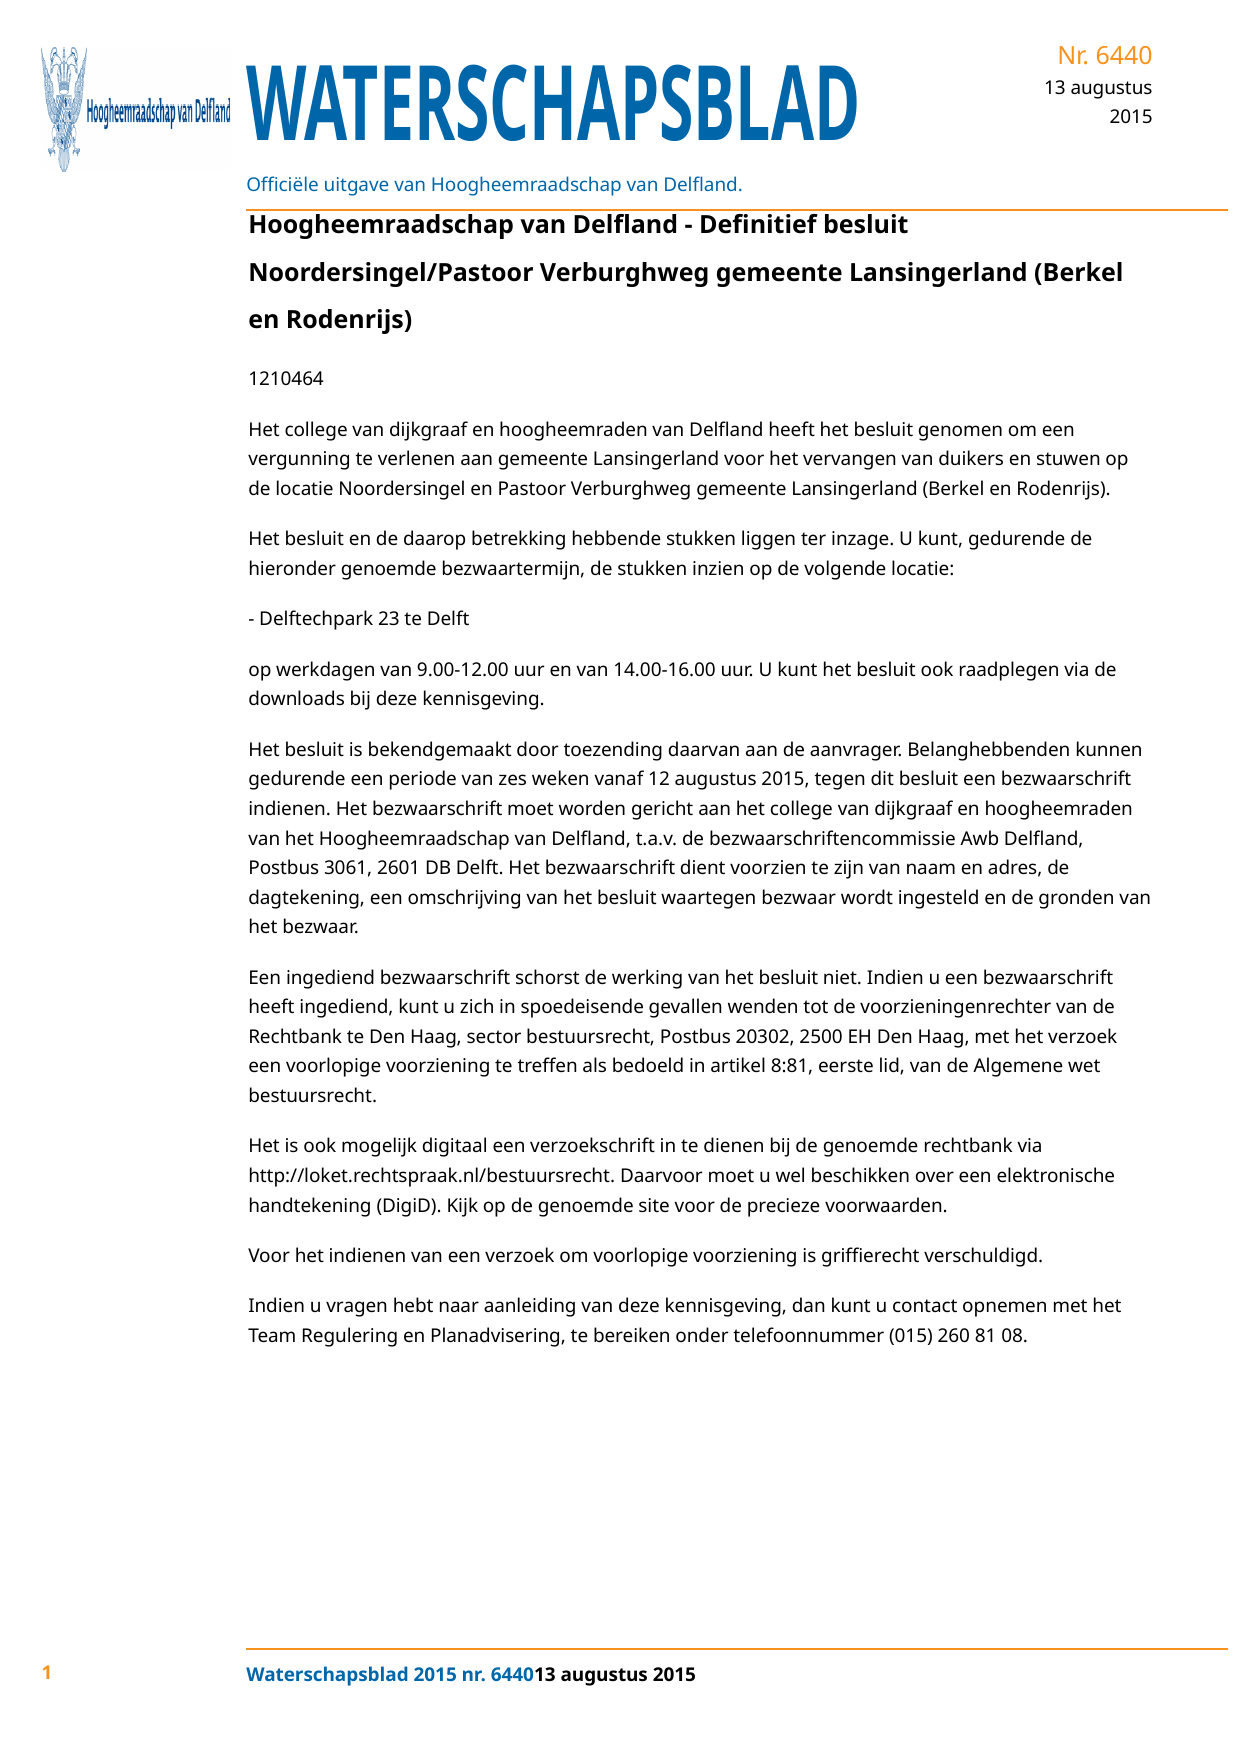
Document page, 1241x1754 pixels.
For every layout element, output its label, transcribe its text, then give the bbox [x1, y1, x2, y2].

text Het besluit is bekendgemaakt door toezending daarvan aan de aanvrager. Belanghebbenden kunnen gedurende een periode van zes weken vanaf 12 augustus 2015, tegen dit besluit een bezwaarschrift indienen. Het bezwaarschrift moet worden gericht aan het college van dijkgraaf en hoogheemraden van het Hoogheemraadschap van Delfland, t.a.v. de bezwaarschriftencommissie Awb Delfland, Postbus 3061, 2601 DB Delft. Het bezwaarschrift dient voorzien te zijn van naam en adres, de dagtekening, een omschrijving van het besluit waartegen bezwaar wordt ingesteld en de gronden van het bezwaar. [248, 736, 1152, 939]
text Voor het indienen van een verzoek om voorlopige voorziening is griffierecht verschuldigd. [248, 1242, 1152, 1268]
text Het besluit en de daarop betrekking hebbende stukken liggen ter inzage. U kunt, gedurende de hieronder genoemde bezwaartermijn, de stukken inzien op de volgende locatie: [248, 526, 1152, 581]
text Het is ook mogelijk digitaal een verzoekschrift in te dienen bij de genoemde rechtbank via http://loket.rechtspraak.nl/bestuursrecht. Daarvoor moet u wel beschikken over een elektronische handtekening (DigiD). Kijk op de genoemde site voor de precieze voorwaarden. [248, 1133, 1152, 1217]
text Een ingediend bezwaarschrift schorst de werking van het besluit niet. Indien u een bezwaarschrift heeft ingediend, kunt u zich in spoedeisende gevallen wenden tot de voorzieningenrechter van de Rechtbank te Den Haag, sector bestuursrecht, Postbus 20302, 2500 EH Den Haag, met het verzoek een voorlopige voorziening te treffen als bedoeld in artikel 8:81, eerste lid, van de Algemene wet bestuursrecht. [248, 964, 1152, 1108]
text Hoogheemraadschap van Delfland - Definitief besluit Noordersingel/Pastoor Verburghweg gemeente Lansingerland (Berkel en Rodenrijs) [248, 211, 1152, 336]
text - Delftechpark 23 te Delft [248, 606, 1152, 631]
text Indien u vragen hebt naar aanleiding van deze kennisgeving, dan kunt u contact opnemen met het Team Regulering en Planadvisering, te bereiken onder telefoonnummer (015) 260 81 08. [248, 1293, 1152, 1348]
text op werkdagen van 9.00-12.00 uur en van 14.00-16.00 uur. U kunt het besluit ook raadplegen via de downloads bij deze kennisgeving. [248, 656, 1152, 711]
text Het college van dijkgraaf en hoogheemraden van Delfland heeft het besluit genomen om een vergunning te verlenen aan gemeente Lansingerland voor het vervangen van duikers en stuwen op de locatie Noordersingel en Pastoor Verburghweg gemeente Lansingerland (Berkel en Rodenrijs). [248, 416, 1152, 501]
text 1210464 [248, 366, 1152, 391]
picture [41, 47, 231, 172]
